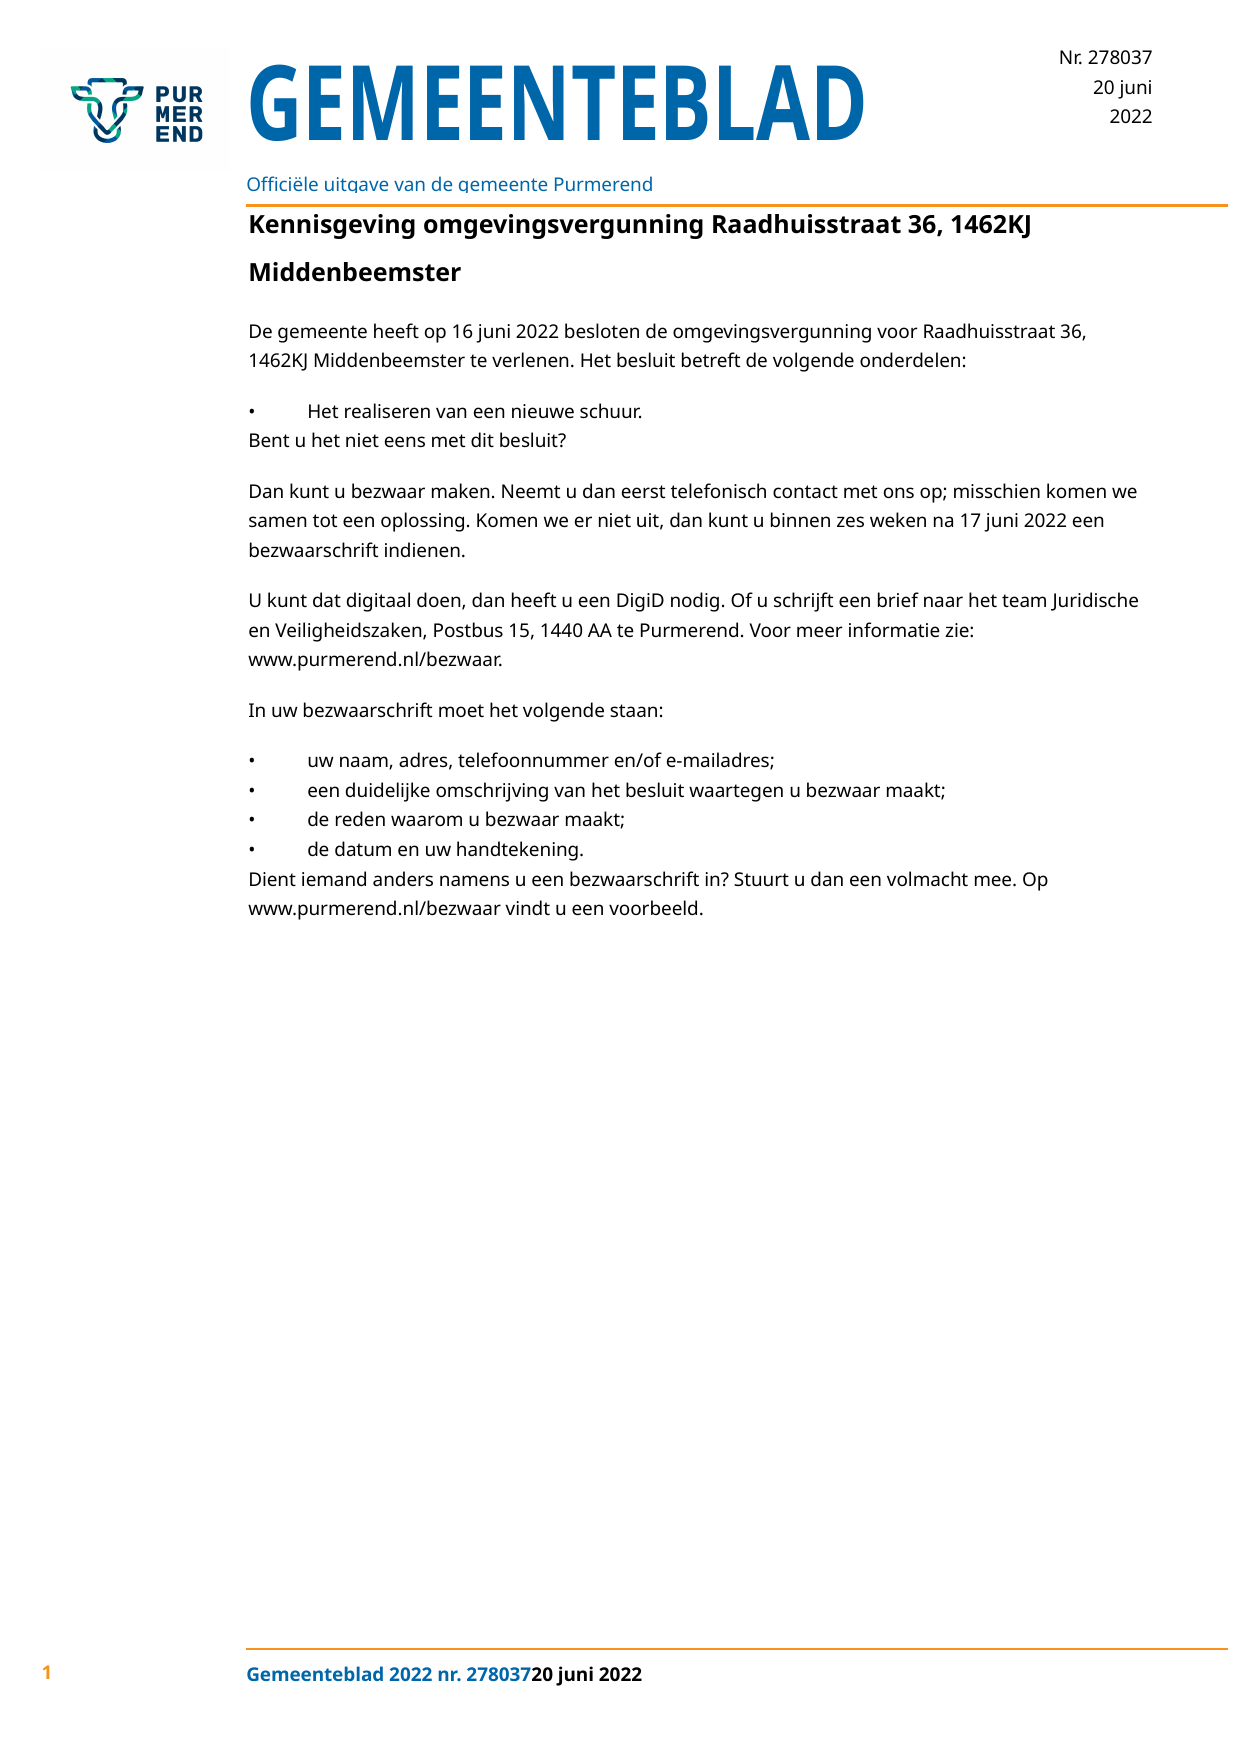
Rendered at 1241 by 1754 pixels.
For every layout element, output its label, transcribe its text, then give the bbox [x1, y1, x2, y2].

text Kennisgeving omgevingsvergunning Raadhuisstraat 36, 1462KJ Middenbeemster [248, 207, 1152, 288]
list uw naam, adres, telefoonnummer en/of e-mailadres; [248, 747, 1152, 773]
text U kunt dat digitaal doen, dan heeft u een DigiD nodig. Of u schrijft een brief naar het team Juridische en Veiligheidszaken, Postbus 15, 1440 AA te Purmerend. Voor meer informatie zie: www.purmerend.nl/bezwaar. [248, 587, 1152, 672]
text Dient iemand anders namens u een bezwaarschrift in? Stuurt u dan een volmacht mee. Op www.purmerend.nl/bezwaar vindt u een voorbeeld. [248, 866, 1152, 921]
list een duidelijke omschrijving van het besluit waartegen u bezwaar maakt; [248, 777, 1152, 803]
text Dan kunt u bezwaar maken. Neemt u dan eerst telefonisch contact met ons op; misschien komen we samen tot een oplossing. Komen we er niet uit, dan kunt u binnen zes weken na 17 juni 2022 een bezwaarschrift indienen. [248, 478, 1152, 563]
list de reden waarom u bezwaar maakt; [248, 807, 1152, 832]
text De gemeente heeft op 16 juni 2022 besloten de omgevingsvergunning voor Raadhuisstraat 36, 1462KJ Middenbeemster te verlenen. Het besluit betreft de volgende onderdelen: [248, 318, 1152, 373]
list Het realiseren van een nieuwe schuur. [248, 398, 1152, 424]
list de datum en uw handtekening. [248, 836, 1152, 862]
picture [41, 47, 231, 172]
text Bent u het niet eens met dit besluit? [248, 427, 1152, 453]
text In uw bezwaarschrift moet het volgende staan: [248, 697, 1152, 723]
